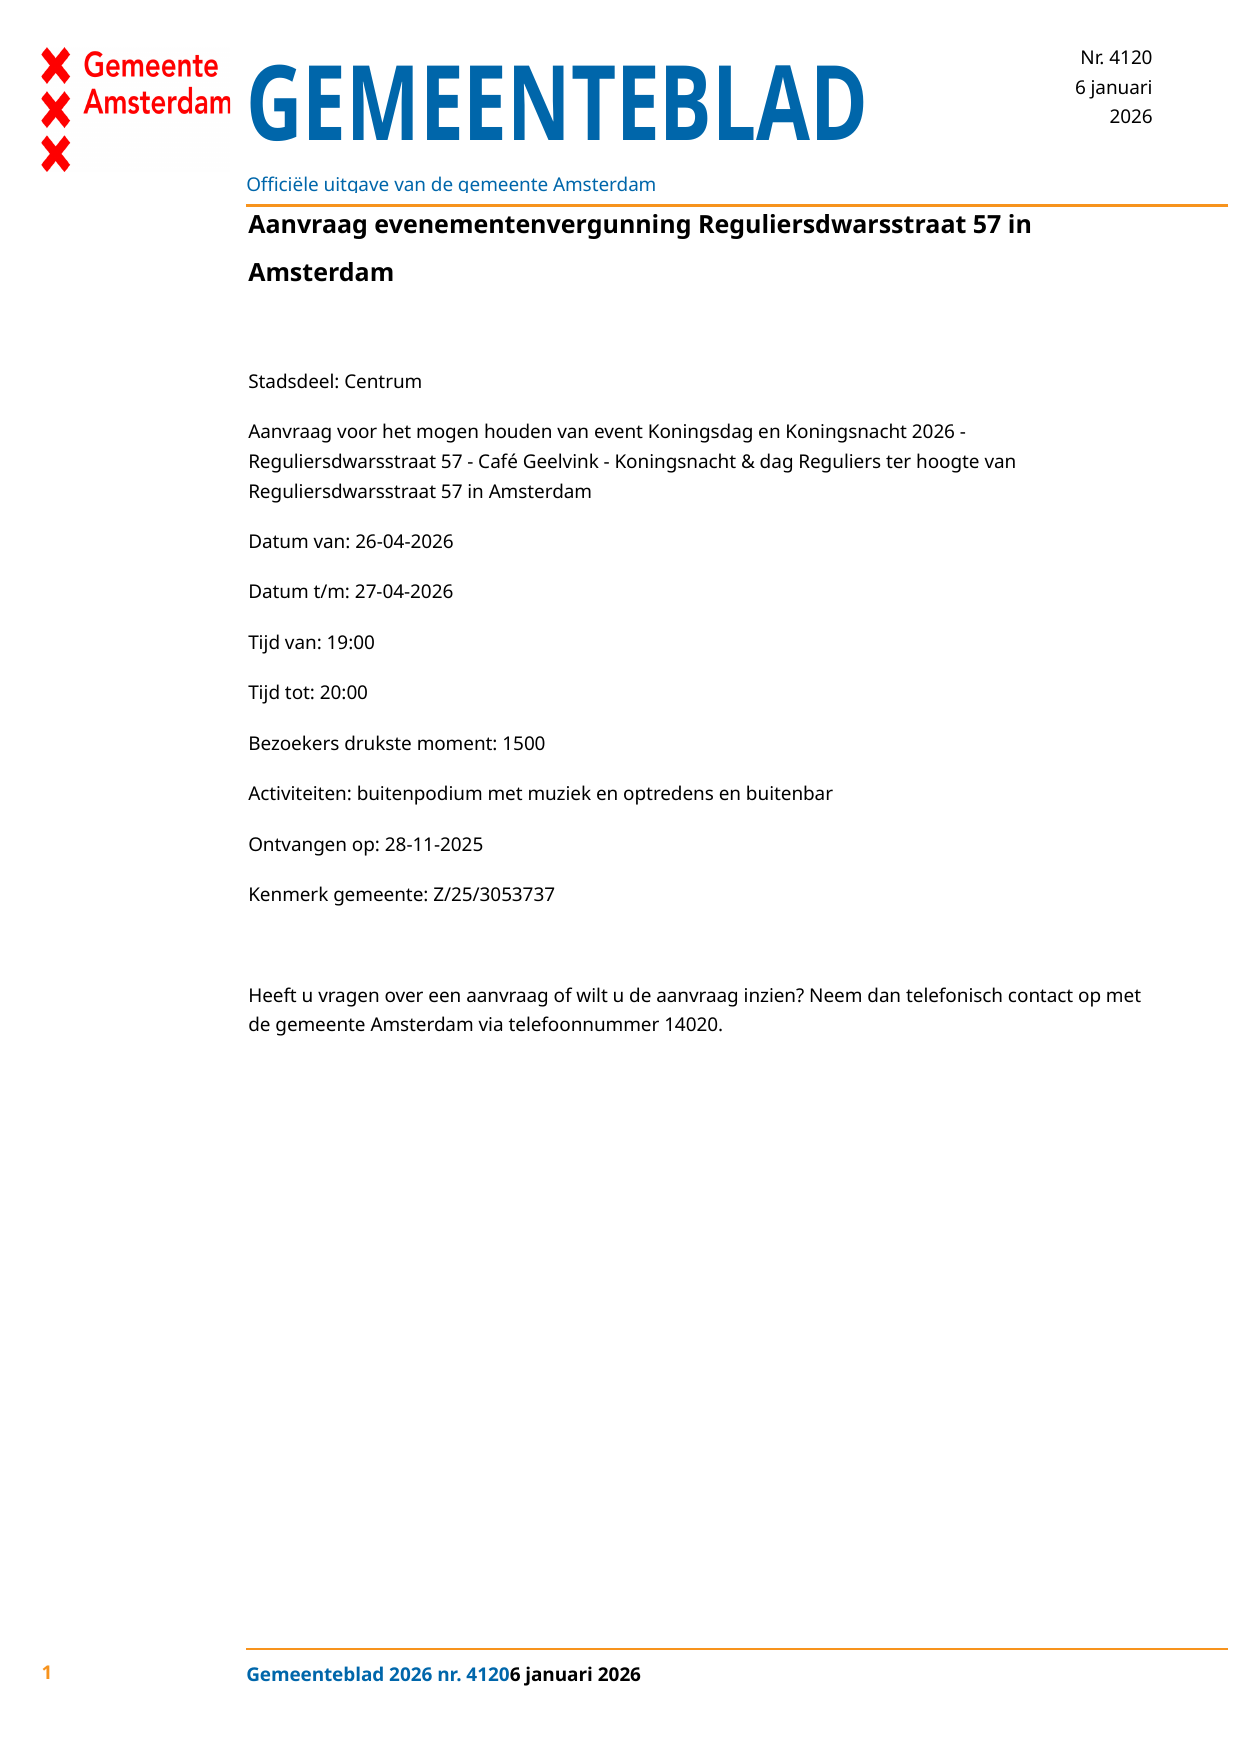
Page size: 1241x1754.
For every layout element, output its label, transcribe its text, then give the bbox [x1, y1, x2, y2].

text Aanvraag voor het mogen houden van event Koningsdag en Koningsnacht 2026 - Reguliersdwarsstraat 57 - Café Geelvink - Koningsnacht & dag Reguliers ter hoogte van Reguliersdwarsstraat 57 in Amsterdam [248, 419, 1152, 504]
text Datum van: 26-04-2026 [248, 528, 1152, 554]
text Tijd van: 19:00 [248, 629, 1152, 655]
text Kenmerk gemeente: Z/25/3053737 [248, 881, 1152, 907]
text Aanvraag evenementenvergunning Reguliersdwarsstraat 57 in Amsterdam [248, 207, 1152, 288]
text Bezoekers drukste moment: 1500 [248, 730, 1152, 756]
text Tijd tot: 20:00 [248, 679, 1152, 705]
text Datum t/m: 27-04-2026 [248, 579, 1152, 604]
text Ontvangen op: 28-11-2025 [248, 831, 1152, 857]
text Activiteiten: buitenpodium met muziek en optredens en buitenbar [248, 780, 1152, 806]
text Heeft u vragen over een aanvraag of wilt u de aanvraag inzien? Neem dan telefonisch contact op met de gemeente Amsterdam via telefoonnummer 14020. [248, 982, 1152, 1037]
picture [41, 47, 231, 172]
text Stadsdeel: Centrum [248, 368, 1152, 394]
